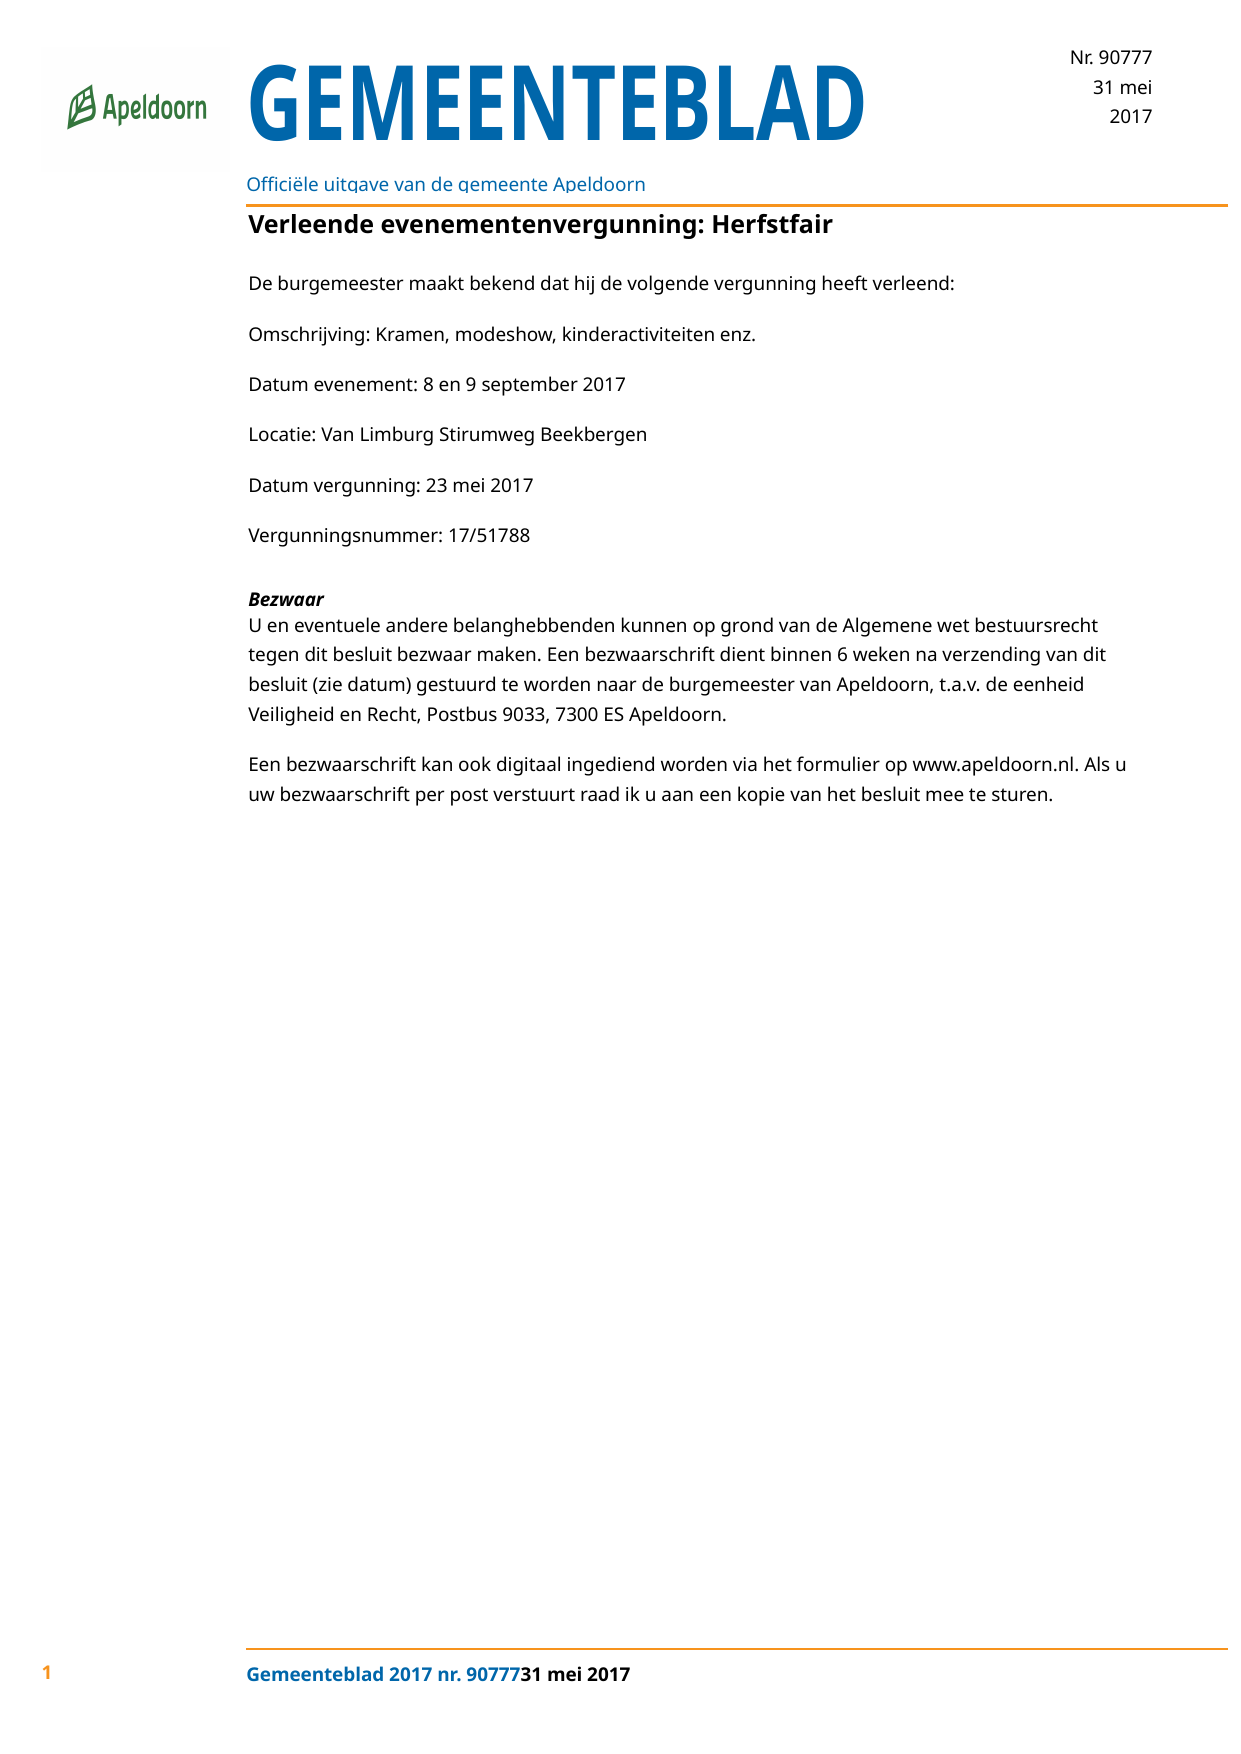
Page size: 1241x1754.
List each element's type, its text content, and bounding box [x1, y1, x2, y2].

text Locatie: Van Limburg Stirumweg Beekbergen [248, 422, 1152, 447]
text Omschrijving: Kramen, modeshow, kinderactiviteiten enz. [248, 321, 1152, 346]
text Vergunningsnummer: 17/51788 [248, 522, 1152, 548]
text U en eventuele andere belanghebbenden kunnen op grond van de Algemene wet bestuursrecht tegen dit besluit bezwaar maken. Een bezwaarschrift dient binnen 6 weken na verzending van dit besluit (zie datum) gestuurd te worden naar de burgemeester van Apeldoorn, t.a.v. de eenheid Veiligheid en Recht, Postbus 9033, 7300 ES Apeldoorn. [248, 612, 1152, 727]
text Datum evenement: 8 en 9 september 2017 [248, 371, 1152, 397]
text Bezwaar [248, 586, 1152, 612]
text Verleende evenementenvergunning: Herfstfair [248, 207, 1152, 241]
text Datum vergunning: 23 mei 2017 [248, 472, 1152, 498]
text Een bezwaarschrift kan ook digitaal ingediend worden via het formulier op www.apeldoorn.nl. Als u uw bezwaarschrift per post verstuurt raad ik u aan een kopie van het besluit mee te sturen. [248, 751, 1152, 807]
picture [41, 47, 231, 172]
text De burgemeester maakt bekend dat hij de volgende vergunning heeft verleend: [248, 270, 1152, 296]
